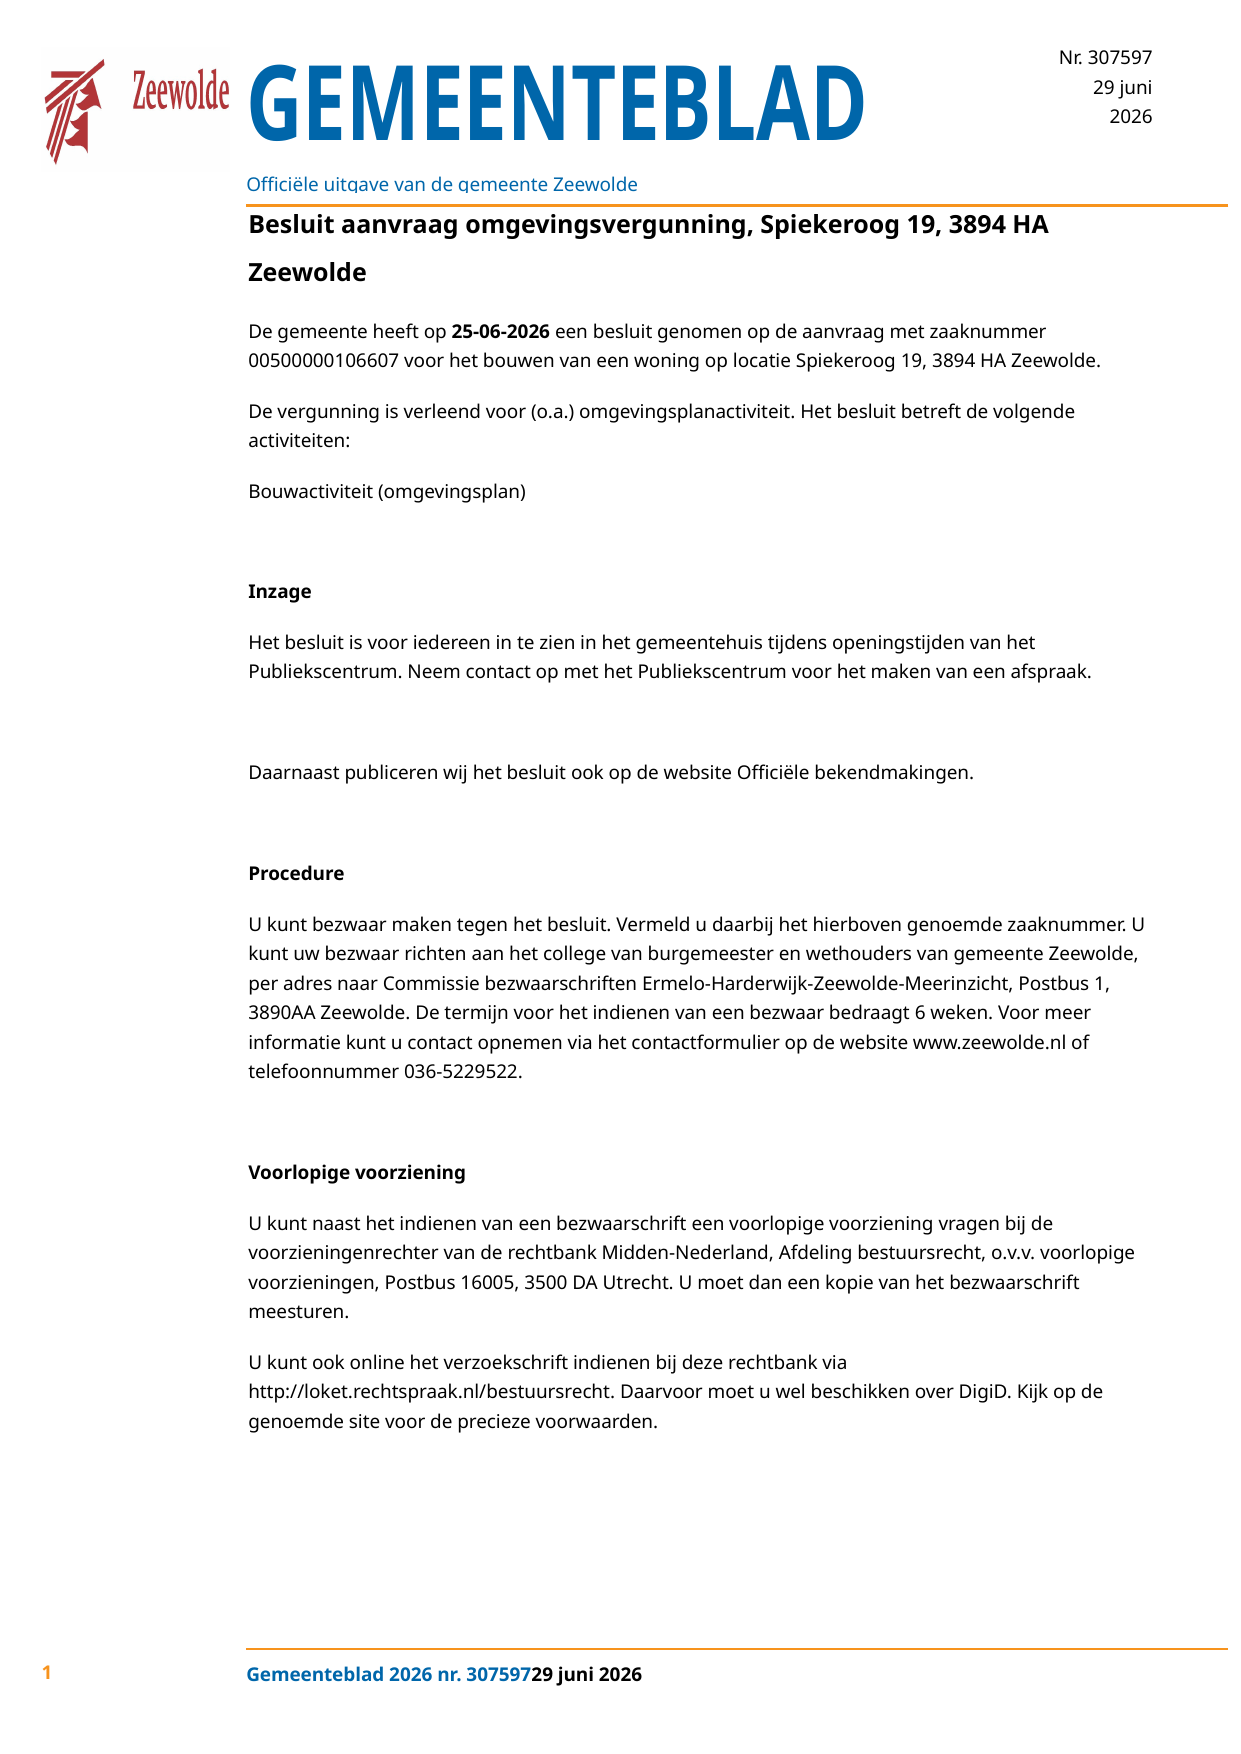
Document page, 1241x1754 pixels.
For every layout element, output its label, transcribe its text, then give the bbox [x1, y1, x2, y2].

text U kunt naast het indienen van een bezwaarschrift een voorlopige voorziening vragen bij de voorzieningenrechter van de rechtbank Midden-Nederland, Afdeling bestuursrecht, o.v.v. voorlopige voorzieningen, Postbus 16005, 3500 DA Utrecht. U moet dan een kopie van het bezwaarschrift meesturen. [248, 1210, 1152, 1324]
text Bouwactiviteit (omgevingsplan) [248, 478, 1152, 504]
text Het besluit is voor iedereen in te zien in het gemeentehuis tijdens openingstijden van het Publiekscentrum. Neem contact op met het Publiekscentrum voor het maken van een afspraak. [248, 629, 1152, 684]
text Inzage [248, 579, 1152, 604]
text De gemeente heeft op 25-06-2026 een besluit genomen op de aanvraag met zaaknummer 00500000106607 voor het bouwen van een woning op locatie Spiekeroog 19, 3894 HA Zeewolde. [248, 318, 1152, 373]
text Besluit aanvraag omgevingsvergunning, Spiekeroog 19, 3894 HA Zeewolde [248, 207, 1152, 288]
text De vergunning is verleend voor (o.a.) omgevingsplanactiviteit. Het besluit betreft de volgende activiteiten: [248, 398, 1152, 453]
picture [41, 47, 231, 172]
text Daarnaast publiceren wij het besluit ook op de website Officiële bekendmakingen. [248, 759, 1152, 785]
text U kunt bezwaar maken tegen het besluit. Vermeld u daarbij het hierboven genoemde zaaknummer. U kunt uw bezwaar richten aan het college van burgemeester en wethouders van gemeente Zeewolde, per adres naar Commissie bezwaarschriften Ermelo-Harderwijk-Zeewolde-Meerinzicht, Postbus 1, 3890AA Zeewolde. De termijn voor het indienen van een bezwaar bedraagt 6 weken. Voor meer informatie kunt u contact opnemen via het contactformulier op de website www.zeewolde.nl of telefoonnummer 036-5229522. [248, 911, 1152, 1084]
text U kunt ook online het verzoekschrift indienen bij deze rechtbank via http://loket.rechtspraak.nl/bestuursrecht. Daarvoor moet u wel beschikken over DigiD. Kijk op de genoemde site voor de precieze voorwaarden. [248, 1349, 1152, 1434]
text Procedure [248, 860, 1152, 886]
text Voorlopige voorziening [248, 1159, 1152, 1185]
